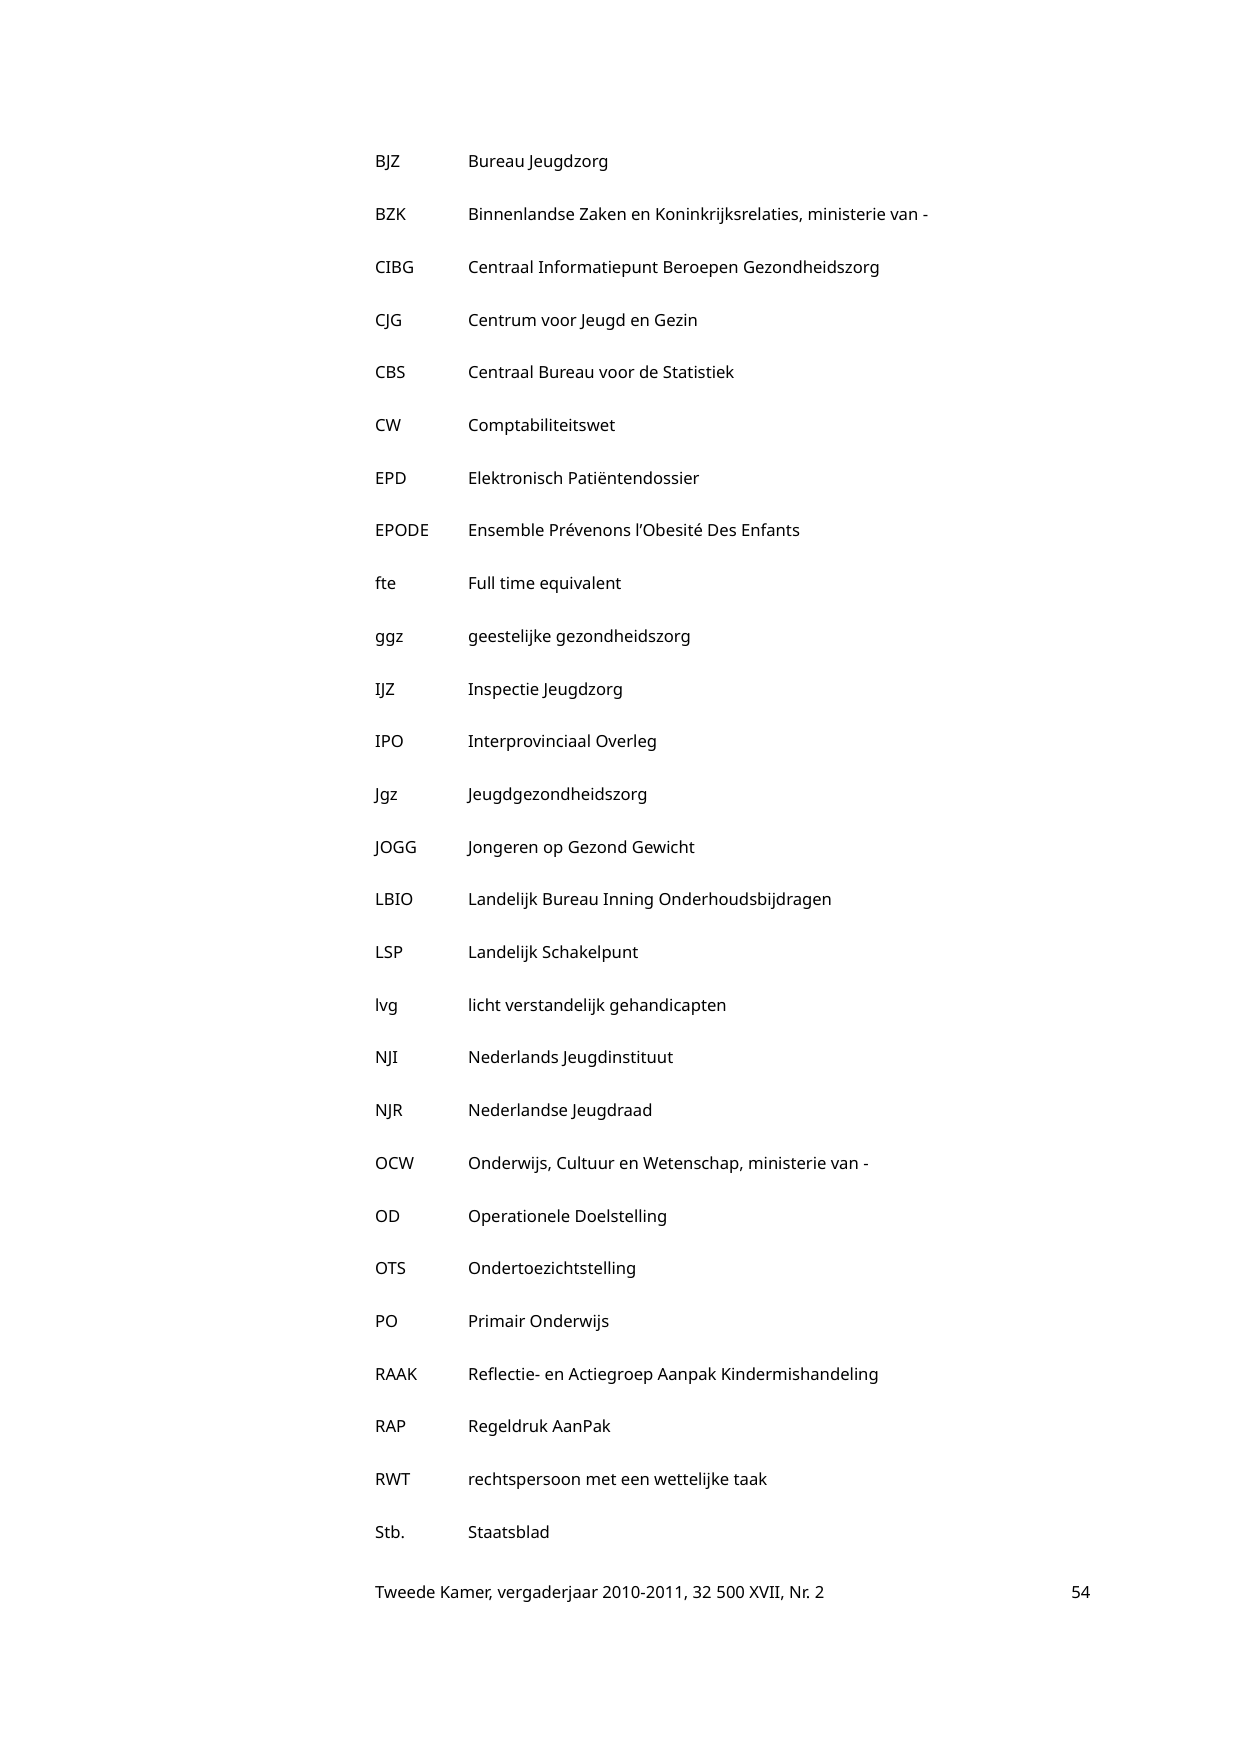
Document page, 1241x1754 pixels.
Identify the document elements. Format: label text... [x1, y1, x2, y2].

table_cell fte [375, 572, 468, 624]
table_cell Inspectie Jeugdzorg [468, 677, 1090, 730]
table_cell Centrum voor Jeugd en Gezin [468, 308, 1090, 361]
table_cell NJR [375, 1099, 468, 1151]
table_cell Onderwijs, Cultuur en Wetenschap, ministerie van - [468, 1151, 1090, 1204]
table_cell Jeugdgezondheidszorg [468, 783, 1090, 835]
table_cell Primair Onderwijs [468, 1310, 1090, 1362]
table_cell Bureau Jeugdzorg [468, 150, 1090, 203]
table_cell OTS [375, 1257, 468, 1309]
table_cell Stb. [375, 1520, 468, 1543]
table_cell rechtspersoon met een wettelijke taak [468, 1468, 1090, 1520]
table_cell Comptabiliteitswet [468, 414, 1090, 466]
table_cell Ensemble Prévenons l’Obesité Des Enfants [468, 519, 1090, 572]
table_cell Nederlands Jeugdinstituut [468, 1046, 1090, 1099]
table_cell Regeldruk AanPak [468, 1415, 1090, 1468]
table_cell OD [375, 1204, 468, 1257]
table_cell Binnenlandse Zaken en Koninkrijksrelaties, ministerie van - [468, 203, 1090, 255]
table_cell NJI [375, 1046, 468, 1099]
table_cell Operationele Doelstelling [468, 1204, 1090, 1257]
table_cell lvg [375, 993, 468, 1046]
table_cell BZK [375, 203, 468, 255]
table_cell Landelijk Bureau Inning Onderhoudsbijdragen [468, 888, 1090, 941]
table_cell LSP [375, 941, 468, 993]
table_cell EPODE [375, 519, 468, 572]
table_cell CBS [375, 361, 468, 413]
table_cell Elektronisch Patiëntendossier [468, 466, 1090, 519]
table_cell Full time equivalent [468, 572, 1090, 624]
table_cell geestelijke gezondheidszorg [468, 624, 1090, 677]
table_cell Interprovinciaal Overleg [468, 730, 1090, 782]
table_cell Reflectie- en Actiegroep Aanpak Kindermishandeling [468, 1362, 1090, 1415]
table_cell licht verstandelijk gehandicapten [468, 993, 1090, 1046]
table_cell CJG [375, 308, 468, 361]
table_cell CW [375, 414, 468, 466]
table_cell Nederlandse Jeugdraad [468, 1099, 1090, 1151]
table_cell OCW [375, 1151, 468, 1204]
table_cell BJZ [375, 150, 468, 203]
table_cell RWT [375, 1468, 468, 1520]
table_cell IJZ [375, 677, 468, 730]
table_cell Centraal Informatiepunt Beroepen Gezondheidszorg [468, 255, 1090, 308]
table_cell EPD [375, 466, 468, 519]
table_cell Centraal Bureau voor de Statistiek [468, 361, 1090, 413]
table_cell ggz [375, 624, 468, 677]
table_cell IPO [375, 730, 468, 782]
table_cell PO [375, 1310, 468, 1362]
table_cell Landelijk Schakelpunt [468, 941, 1090, 993]
table_cell LBIO [375, 888, 468, 941]
table_cell JOGG [375, 835, 468, 888]
table_cell Jgz [375, 783, 468, 835]
table_cell Ondertoezichtstelling [468, 1257, 1090, 1309]
table_cell RAP [375, 1415, 468, 1468]
table_cell RAAK [375, 1362, 468, 1415]
table_cell Jongeren op Gezond Gewicht [468, 835, 1090, 888]
table_cell CIBG [375, 255, 468, 308]
table_cell Staatsblad [468, 1520, 1090, 1543]
